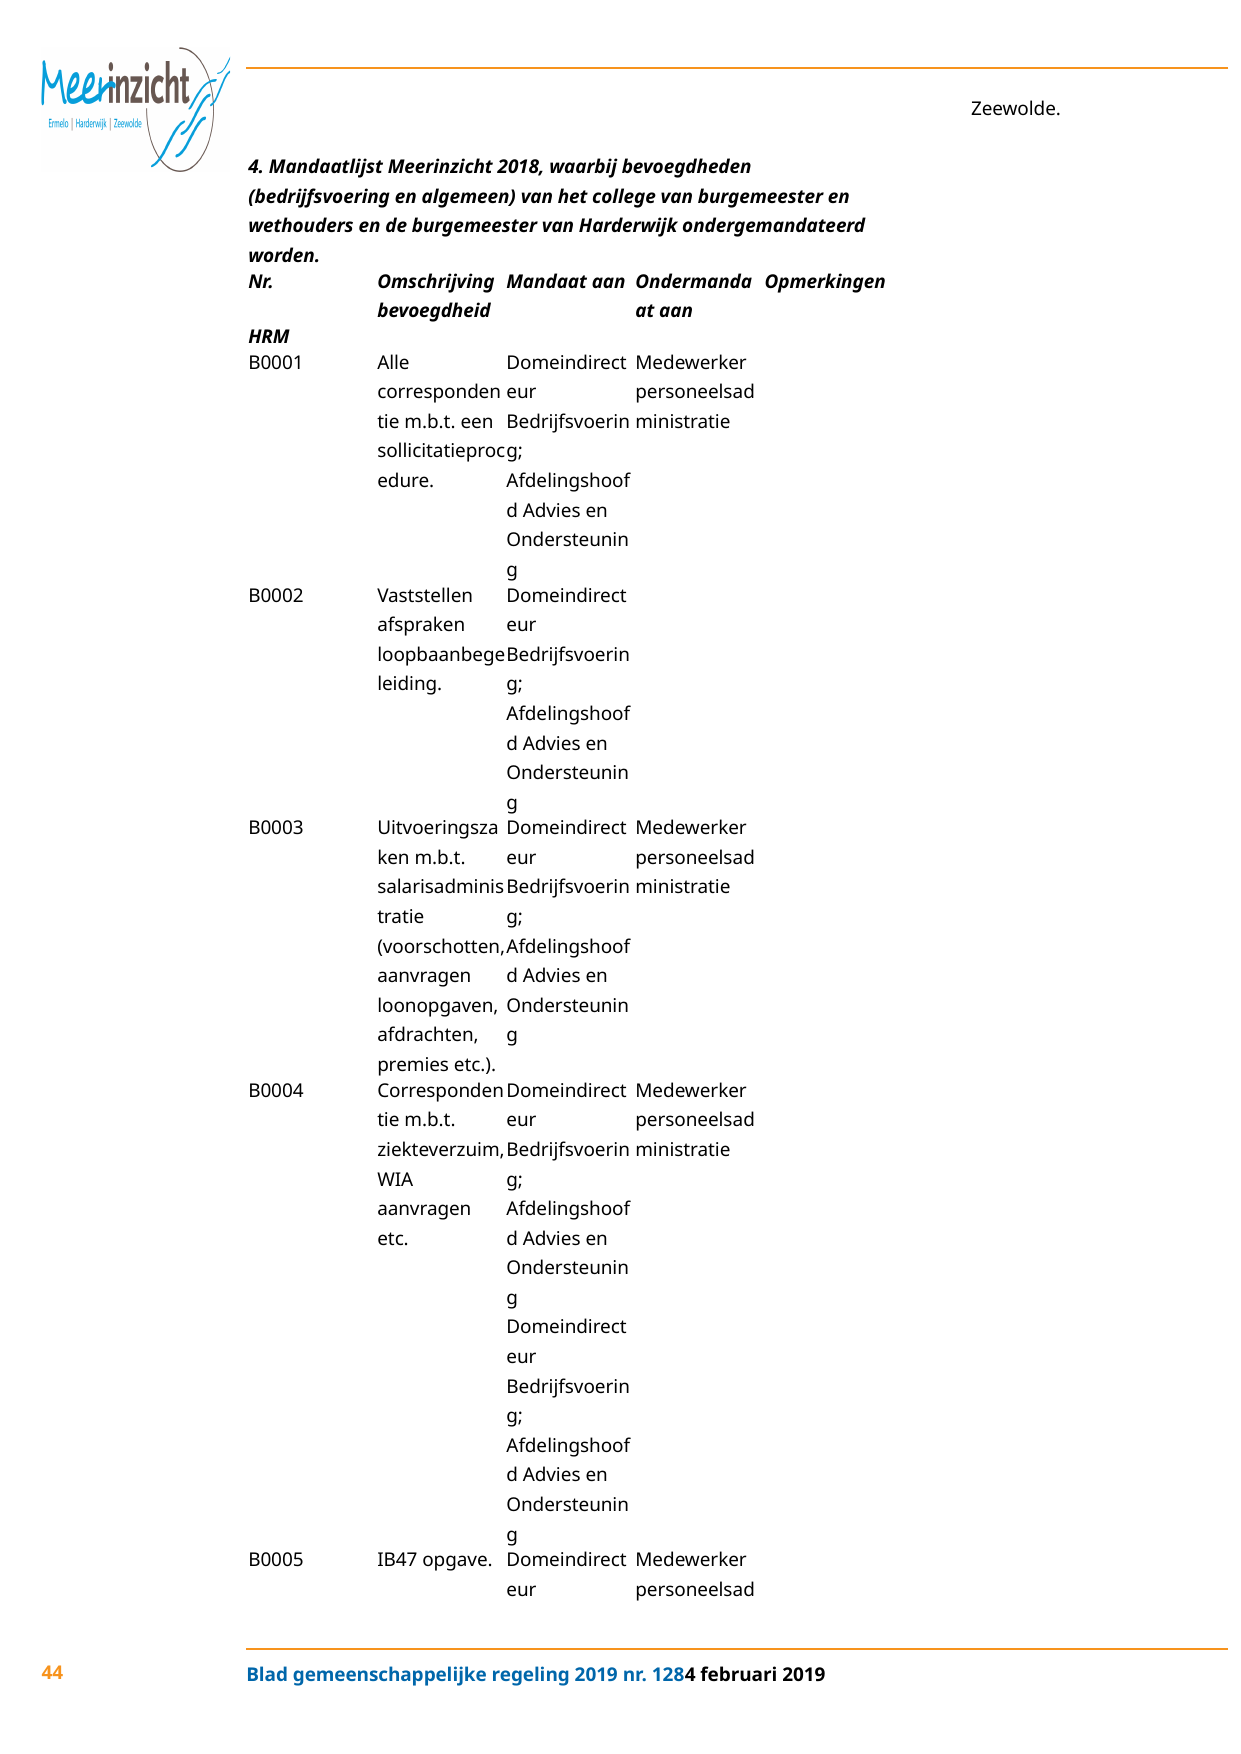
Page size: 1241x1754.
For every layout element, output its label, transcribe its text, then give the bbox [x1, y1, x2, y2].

table_cell Medewerker personeelsadministratie [635, 815, 764, 1077]
table_cell [790, 95, 971, 121]
table_cell [764, 1546, 893, 1602]
table_cell [429, 95, 609, 121]
table_cell Domeindirecteur Bedrijfsvoering; Afdelingshoofd Advies en Ondersteuning [506, 582, 635, 814]
table_cell Domeindirecteur Bedrijfsvoering; Afdelingshoofd Advies en Ondersteuning Domeindirecteur Bedrijfsvoering; Afdelingshoofd Advies en Ondersteuning [506, 1077, 635, 1546]
table_cell Alle correspondentie m.b.t. een sollicitatieprocedure. [377, 349, 506, 582]
table_cell Medewerker personeelsadministratie [635, 1077, 764, 1546]
table_cell Domeindirecteur [506, 1546, 635, 1602]
table_cell [764, 815, 893, 1077]
table_cell B0002 [248, 582, 377, 814]
table_cell Omschrijving bevoegdheid [377, 268, 506, 323]
table_cell B0003 [248, 815, 377, 1077]
table_cell IB47 opgave. [377, 1546, 506, 1602]
table_cell Zeewolde. [971, 95, 1152, 121]
table_cell Uitvoeringszaken m.b.t. salarisadministratie (voorschotten, aanvragen loonopgaven, afdrachten, premies etc.). [377, 815, 506, 1077]
table_cell Vaststellen afspraken loopbaanbegeleiding. [377, 582, 506, 814]
table_cell Medewerker personeelsadministratie [635, 349, 764, 582]
table_cell HRM [248, 323, 893, 349]
table_cell [248, 95, 429, 121]
table_cell Nr. [248, 268, 377, 323]
table_cell Domeindirecteur Bedrijfsvoering; Afdelingshoofd Advies en Ondersteuning [506, 815, 635, 1077]
table_cell B0001 [248, 349, 377, 582]
table_cell Medewerker personeelsad [635, 1546, 764, 1602]
table_cell Mandaat aan [506, 268, 635, 323]
table_cell B0005 [248, 1546, 377, 1602]
table_cell Correspondentie m.b.t. ziekteverzuim, WIA aanvragen etc. [377, 1077, 506, 1546]
table_cell Opmerkingen [764, 268, 893, 323]
table_cell B0004 [248, 1077, 377, 1546]
table_cell [764, 582, 893, 814]
table_cell Ondermandaat aan [635, 268, 764, 323]
table_cell [635, 582, 764, 814]
table_cell [764, 349, 893, 582]
table_header 4. Mandaatlijst Meerinzicht 2018, waarbij bevoegdheden (bedrijfsvoering en algemeen) van het college van burgemeester en wethouders en de burgemeester van Harderwijk ondergemandateerd worden. [248, 154, 893, 268]
table_cell [764, 1077, 893, 1546]
table_cell [609, 95, 790, 121]
picture [41, 47, 231, 172]
table_cell Domeindirecteur Bedrijfsvoering; Afdelingshoofd Advies en Ondersteuning [506, 349, 635, 582]
